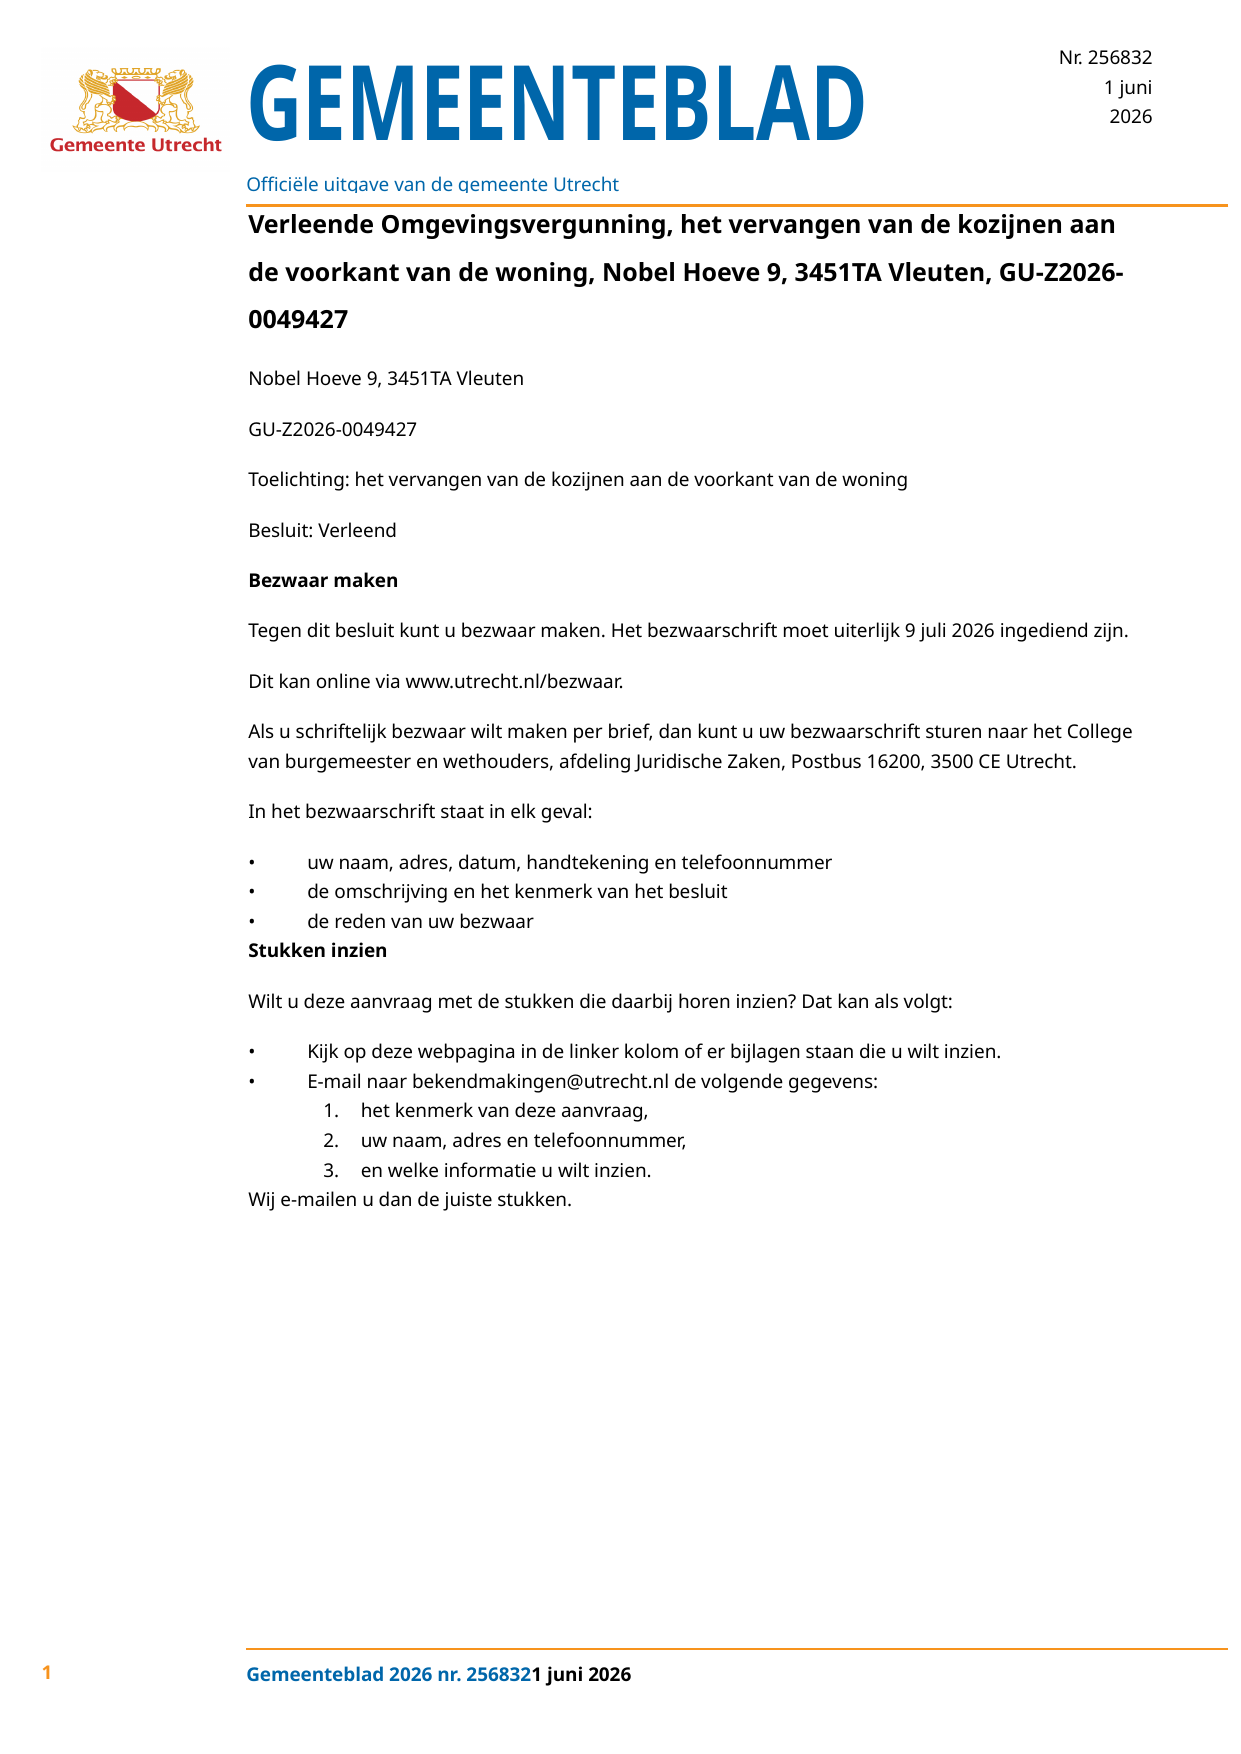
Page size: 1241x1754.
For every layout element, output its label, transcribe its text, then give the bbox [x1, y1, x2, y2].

list E-mail naar bekendmakingen@utrecht.nl de volgende gegevens: [248, 1068, 1152, 1094]
text Stukken inzien [248, 938, 1152, 963]
text GU-Z2026-0049427 [248, 416, 1152, 442]
list de reden van uw bezwaar [248, 908, 1152, 934]
list de omschrijving en het kenmerk van het besluit [248, 878, 1152, 904]
list uw naam, adres, datum, handtekening en telefoonnummer [248, 849, 1152, 874]
list uw naam, adres en telefoonnummer, [323, 1127, 1152, 1153]
text In het bezwaarschrift staat in elk geval: [248, 798, 1152, 824]
text Besluit: Verleend [248, 517, 1152, 542]
text Dit kan online via www.utrecht.nl/bezwaar. [248, 668, 1152, 694]
text Bezwaar maken [248, 567, 1152, 593]
list Kijk op deze webpagina in de linker kolom of er bijlagen staan die u wilt inzien. [248, 1038, 1152, 1064]
text Toelichting: het vervangen van de kozijnen aan de voorkant van de woning [248, 466, 1152, 492]
picture [41, 47, 231, 172]
text Tegen dit besluit kunt u bezwaar maken. Het bezwaarschrift moet uiterlijk 9 juli 2026 ingediend zijn. [248, 618, 1152, 643]
text Wilt u deze aanvraag met de stukken die daarbij horen inzien? Dat kan als volgt: [248, 988, 1152, 1014]
text Verleende Omgevingsvergunning, het vervangen van de kozijnen aan de voorkant van de woning, Nobel Hoeve 9, 3451TA Vleuten, GU-Z2026-0049427 [248, 207, 1152, 336]
text Nobel Hoeve 9, 3451TA Vleuten [248, 366, 1152, 391]
list het kenmerk van deze aanvraag, [323, 1098, 1152, 1123]
text Wij e-mailen u dan de juiste stukken. [248, 1186, 1152, 1212]
list en welke informatie u wilt inzien. [323, 1157, 1152, 1182]
text Als u schriftelijk bezwaar wilt maken per brief, dan kunt u uw bezwaarschrift sturen naar het College van burgemeester en wethouders, afdeling Juridische Zaken, Postbus 16200, 3500 CE Utrecht. [248, 718, 1152, 774]
